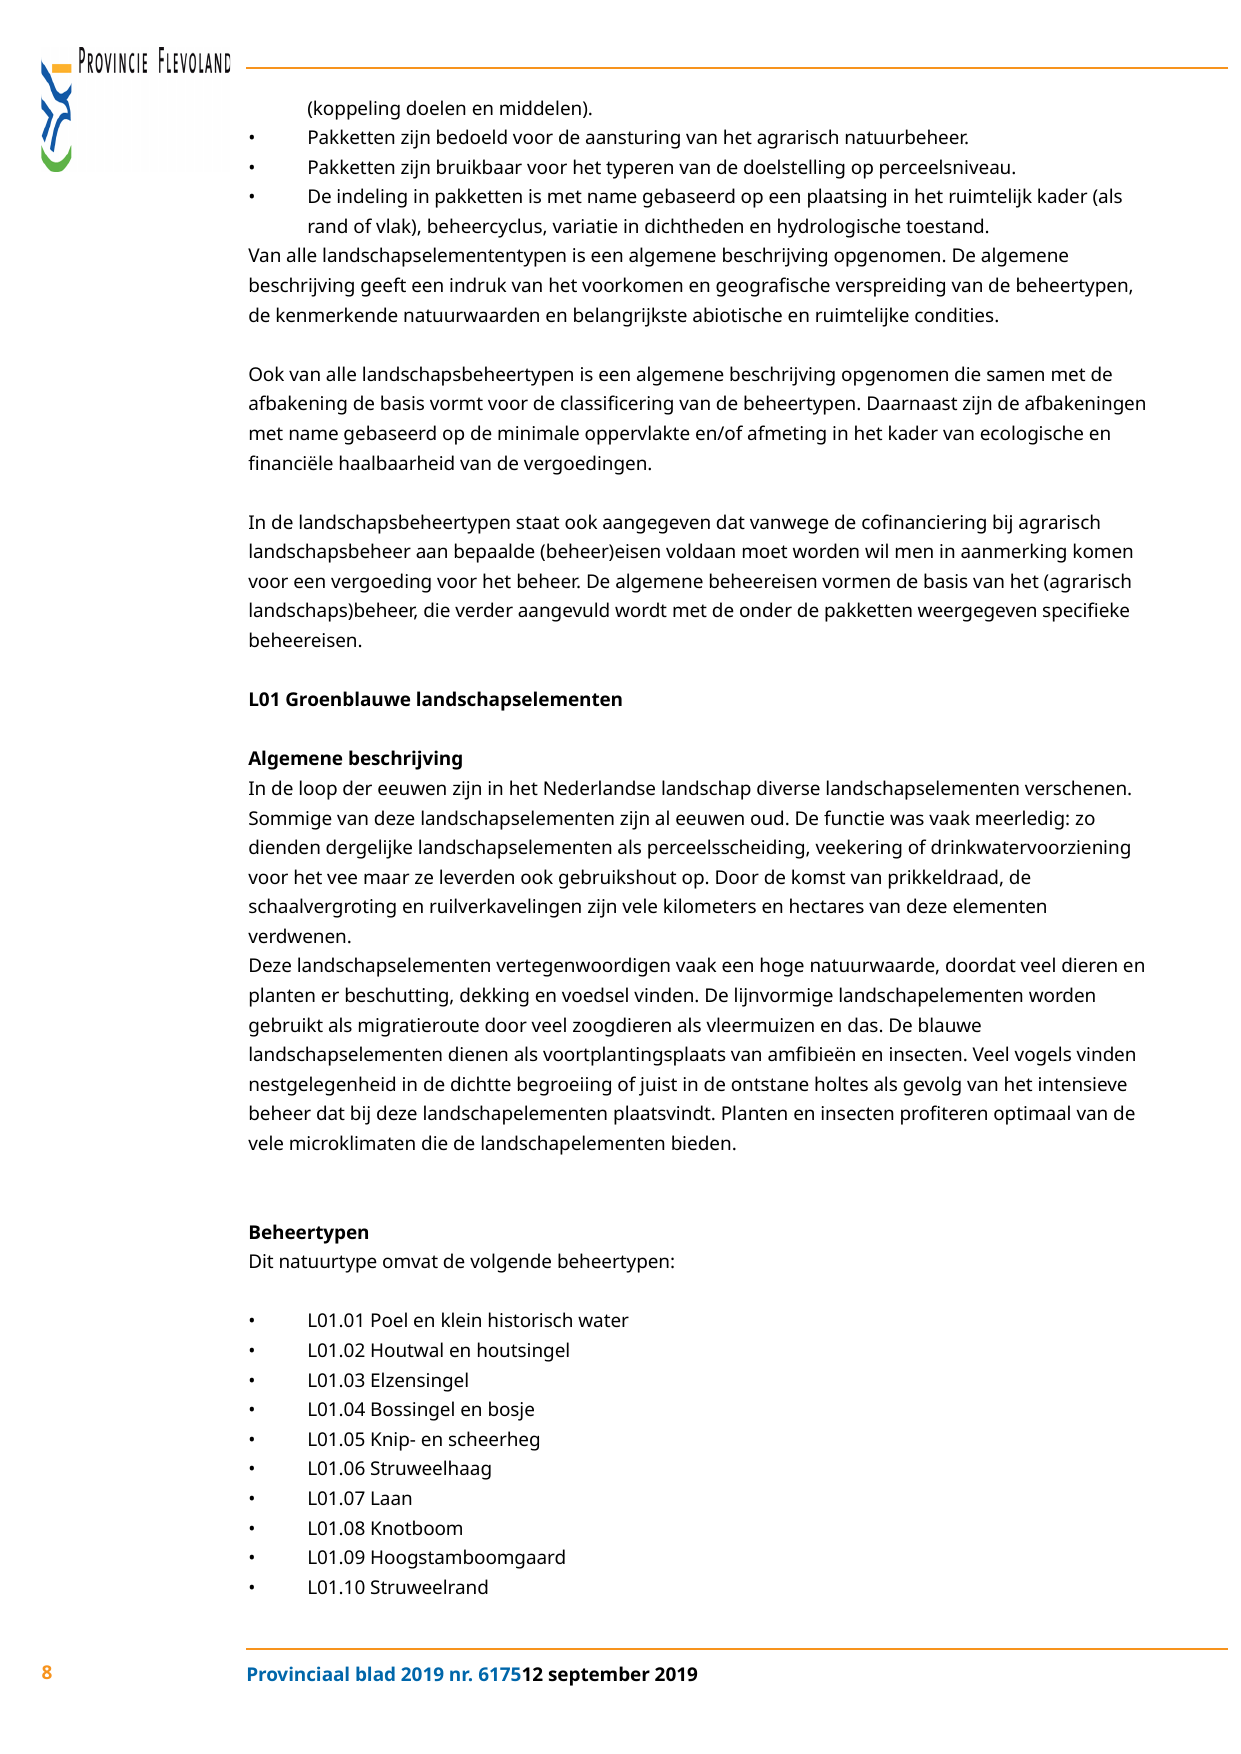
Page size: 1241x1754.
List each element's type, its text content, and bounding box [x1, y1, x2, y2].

text Deze landschapselementen vertegenwoordigen vaak een hoge natuurwaarde, doordat veel dieren en planten er beschutting, dekking en voedsel vinden. De lijnvormige landschapelementen worden gebruikt als migratieroute door veel zoogdieren als vleermuizen en das. De blauwe landschapselementen dienen als voortplantingsplaats van amfibieën en insecten. Veel vogels vinden nestgelegenheid in de dichtte begroeiing of juist in de ontstane holtes als gevolg van het intensieve beheer dat bij deze landschapelementen plaatsvindt. Planten en insecten profiteren optimaal van de vele microklimaten die de landschapelementen bieden. [248, 953, 1152, 1156]
list L01.02 Houtwal en houtsingel [248, 1337, 1152, 1363]
list L01.04 Bossingel en bosje [248, 1396, 1152, 1422]
list Pakketten zijn bedoeld voor de aansturing van het agrarisch natuurbeheer. [248, 124, 1152, 150]
list L01.10 Struweelrand [248, 1574, 1152, 1600]
list L01.03 Elzensingel [248, 1367, 1152, 1393]
text Van alle landschapselemententypen is een algemene beschrijving opgenomen. De algemene beschrijving geeft een indruk van het voorkomen en geografische verspreiding van de beheertypen, de kenmerkende natuurwaarden en belangrijkste abiotische en ruimtelijke condities. [248, 243, 1152, 328]
picture [41, 47, 231, 172]
list (koppeling doelen en middelen). [248, 95, 1152, 121]
text Dit natuurtype omvat de volgende beheertypen: [248, 1248, 1152, 1274]
list L01.05 Knip- en scheerheg [248, 1426, 1152, 1452]
list Pakketten zijn bruikbaar voor het typeren van de doelstelling op perceelsniveau. [248, 154, 1152, 180]
text Beheertypen [248, 1219, 1152, 1245]
text In de loop der eeuwen zijn in het Nederlandse landschap diverse landschapselementen verschenen. Sommige van deze landschapselementen zijn al eeuwen oud. De functie was vaak meerledig: zo dienden dergelijke landschapselementen als perceelsscheiding, veekering of drinkwatervoorziening voor het vee maar ze leverden ook gebruikshout op. Door de komst van prikkeldraad, de schaalvergroting en ruilverkavelingen zijn vele kilometers en hectares van deze elementen verdwenen. [248, 775, 1152, 949]
text Algemene beschrijving [248, 746, 1152, 771]
list L01.07 Laan [248, 1485, 1152, 1511]
list L01.01 Poel en klein historisch water [248, 1308, 1152, 1333]
text In de landschapsbeheertypen staat ook aangegeven dat vanwege de cofinanciering bij agrarisch landschapsbeheer aan bepaalde (beheer)eisen voldaan moet worden wil men in aanmerking komen voor een vergoeding voor het beheer. De algemene beheereisen vormen de basis van het (agrarisch landschaps)beheer, die verder aangevuld wordt met de onder de pakketten weergegeven specifieke beheereisen. [248, 509, 1152, 653]
list L01.08 Knotboom [248, 1515, 1152, 1541]
list L01.09 Hoogstamboomgaard [248, 1544, 1152, 1570]
list De indeling in pakketten is met name gebaseerd op een plaatsing in het ruimtelijk kader (als rand of vlak), beheercyclus, variatie in dichtheden en hydrologische toestand. [248, 183, 1152, 239]
text Ook van alle landschapsbeheertypen is een algemene beschrijving opgenomen die samen met de afbakening de basis vormt voor de classificering van de beheertypen. Daarnaast zijn de afbakeningen met name gebaseerd op de minimale oppervlakte en/of afmeting in het kader van ecologische en financiële haalbaarheid van de vergoedingen. [248, 361, 1152, 476]
list L01.06 Struweelhaag [248, 1456, 1152, 1481]
text L01 Groenblauwe landschapselementen [248, 686, 1152, 712]
